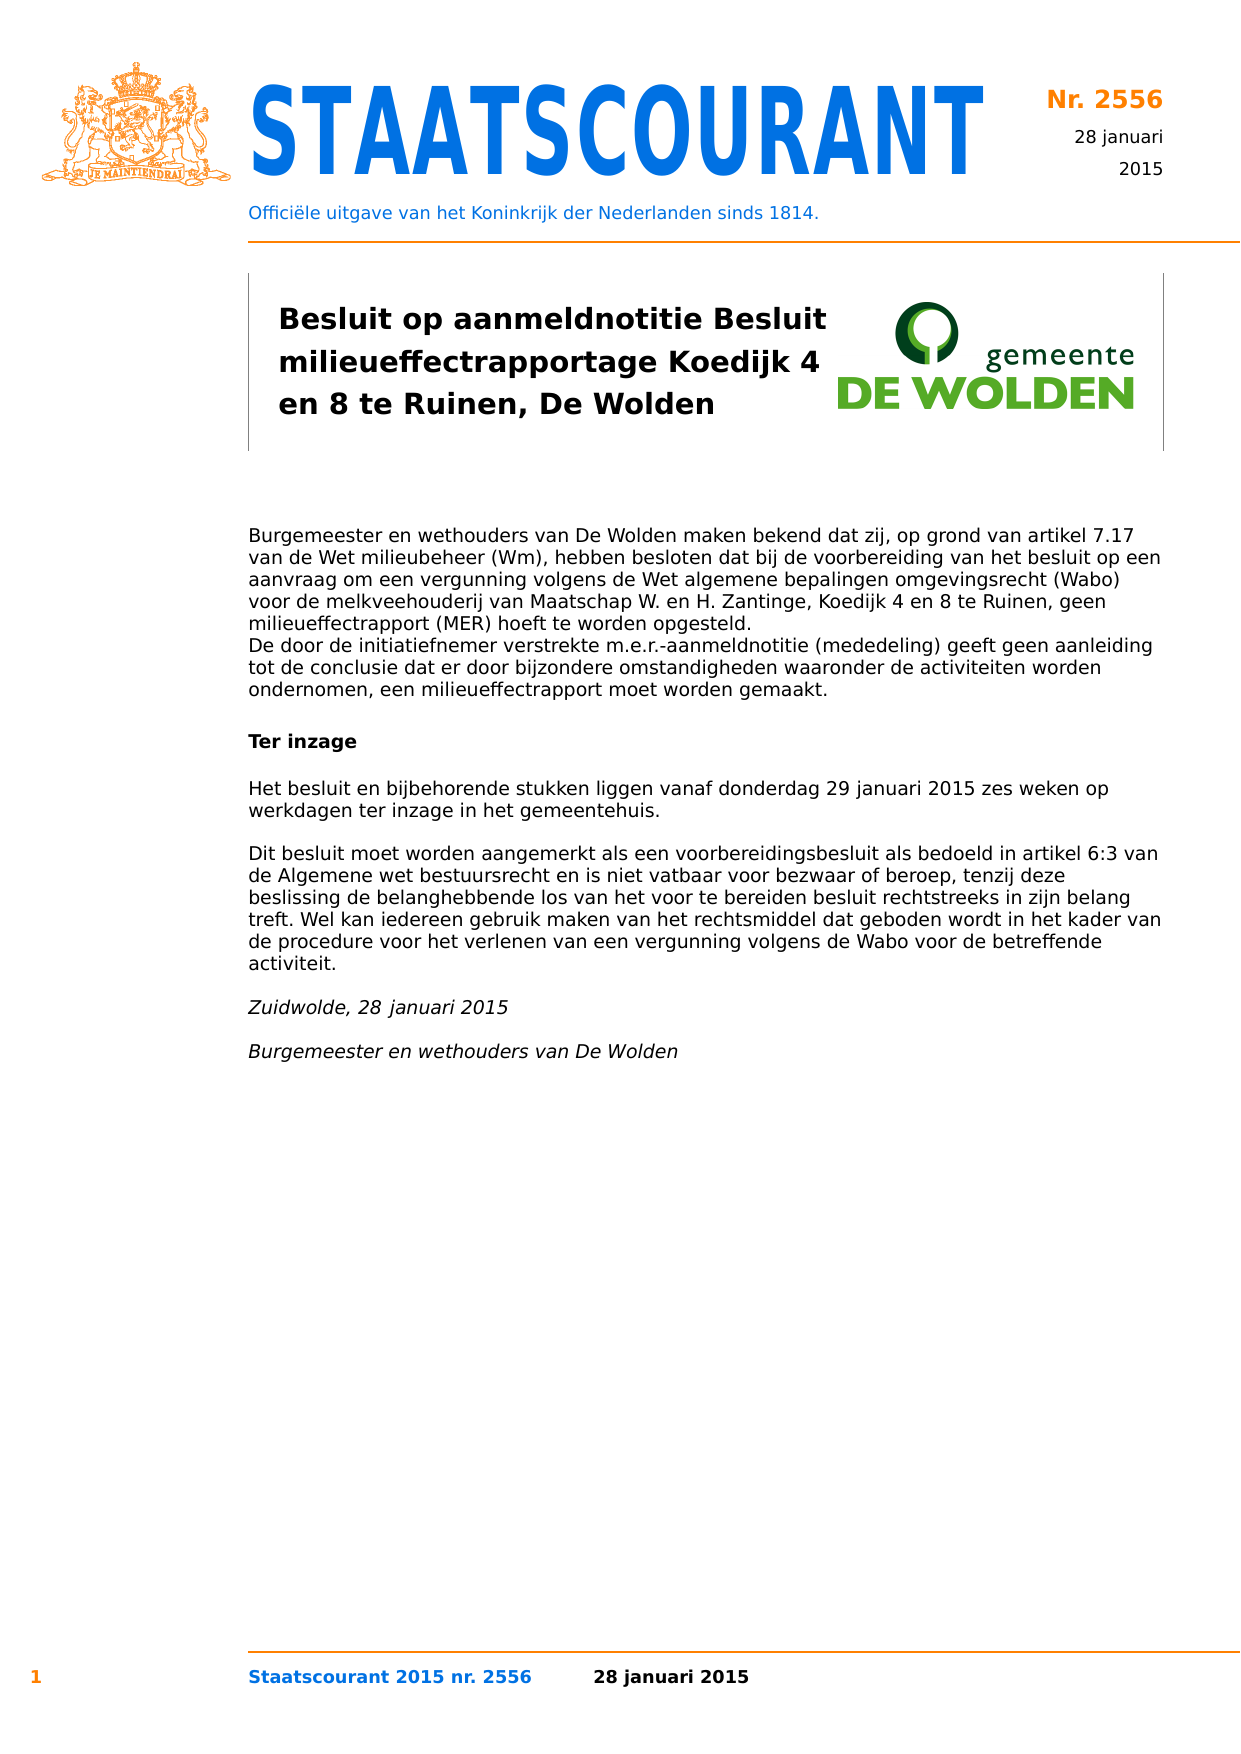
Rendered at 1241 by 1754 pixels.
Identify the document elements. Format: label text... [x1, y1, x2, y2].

table_cell Officiële uitgave van het Koninkrijk der Nederlanden sinds 1814. [248, 203, 1240, 241]
table_header STAATSCOURANT [248, 62, 998, 203]
text Burgemeester en wethouders van De Wolden maken bekend dat zij, op grond van artikel 7.17 van de Wet milieubeheer (Wm), hebben besloten dat bij de voorbereiding van het besluit op een aanvraag om een vergunning volgens de Wet algemene bepalingen omgevingsrecht (Wabo) voor de melkveehouderij van Maatschap W. en H. Zantinge, Koedijk 4 en 8 te Ruinen, geen milieueffectrapport (MER) hoeft te worden opgesteld. [248, 525, 1163, 634]
table_cell 28 januari [998, 121, 1240, 153]
table_header [25, 62, 248, 241]
subtitle Besluit op aanmeldnotitie Besluit milieueffectrapportage Koedijk 4 en 8 te Ruinen, De Wolden [249, 273, 1163, 451]
table_header Nr. 2556 [998, 62, 1240, 121]
picture [41, 62, 231, 186]
subtitle Ter inzage [248, 731, 1163, 752]
picture [838, 302, 1134, 409]
text Zuidwolde, 28 januari 2015 [248, 997, 1163, 1019]
text Het besluit en bijbehorende stukken liggen vanaf donderdag 29 januari 2015 zes weken op werkdagen ter inzage in het gemeentehuis. [248, 777, 1163, 821]
text Dit besluit moet worden aangemerkt als een voorbereidingsbesluit als bedoeld in artikel 6:3 van de Algemene wet bestuursrecht en is niet vatbaar voor bezwaar of beroep, tenzij deze beslissing de belanghebbende los van het voor te bereiden besluit rechtstreeks in zijn belang treft. Wel kan iedereen gebruik maken van het rechtsmiddel dat geboden wordt in het kader van de procedure voor het verlenen van een vergunning volgens de Wabo voor de betreffende activiteit. [248, 843, 1163, 975]
text Burgemeester en wethouders van De Wolden [248, 1041, 1163, 1063]
text De door de initiatiefnemer verstrekte m.e.r.-aanmeldnotitie (mededeling) geeft geen aanleiding tot de conclusie dat er door bijzondere omstandigheden waaronder de activiteiten worden ondernomen, een milieueffectrapport moet worden gemaakt. [248, 634, 1163, 701]
table_cell 2015 [998, 153, 1240, 203]
